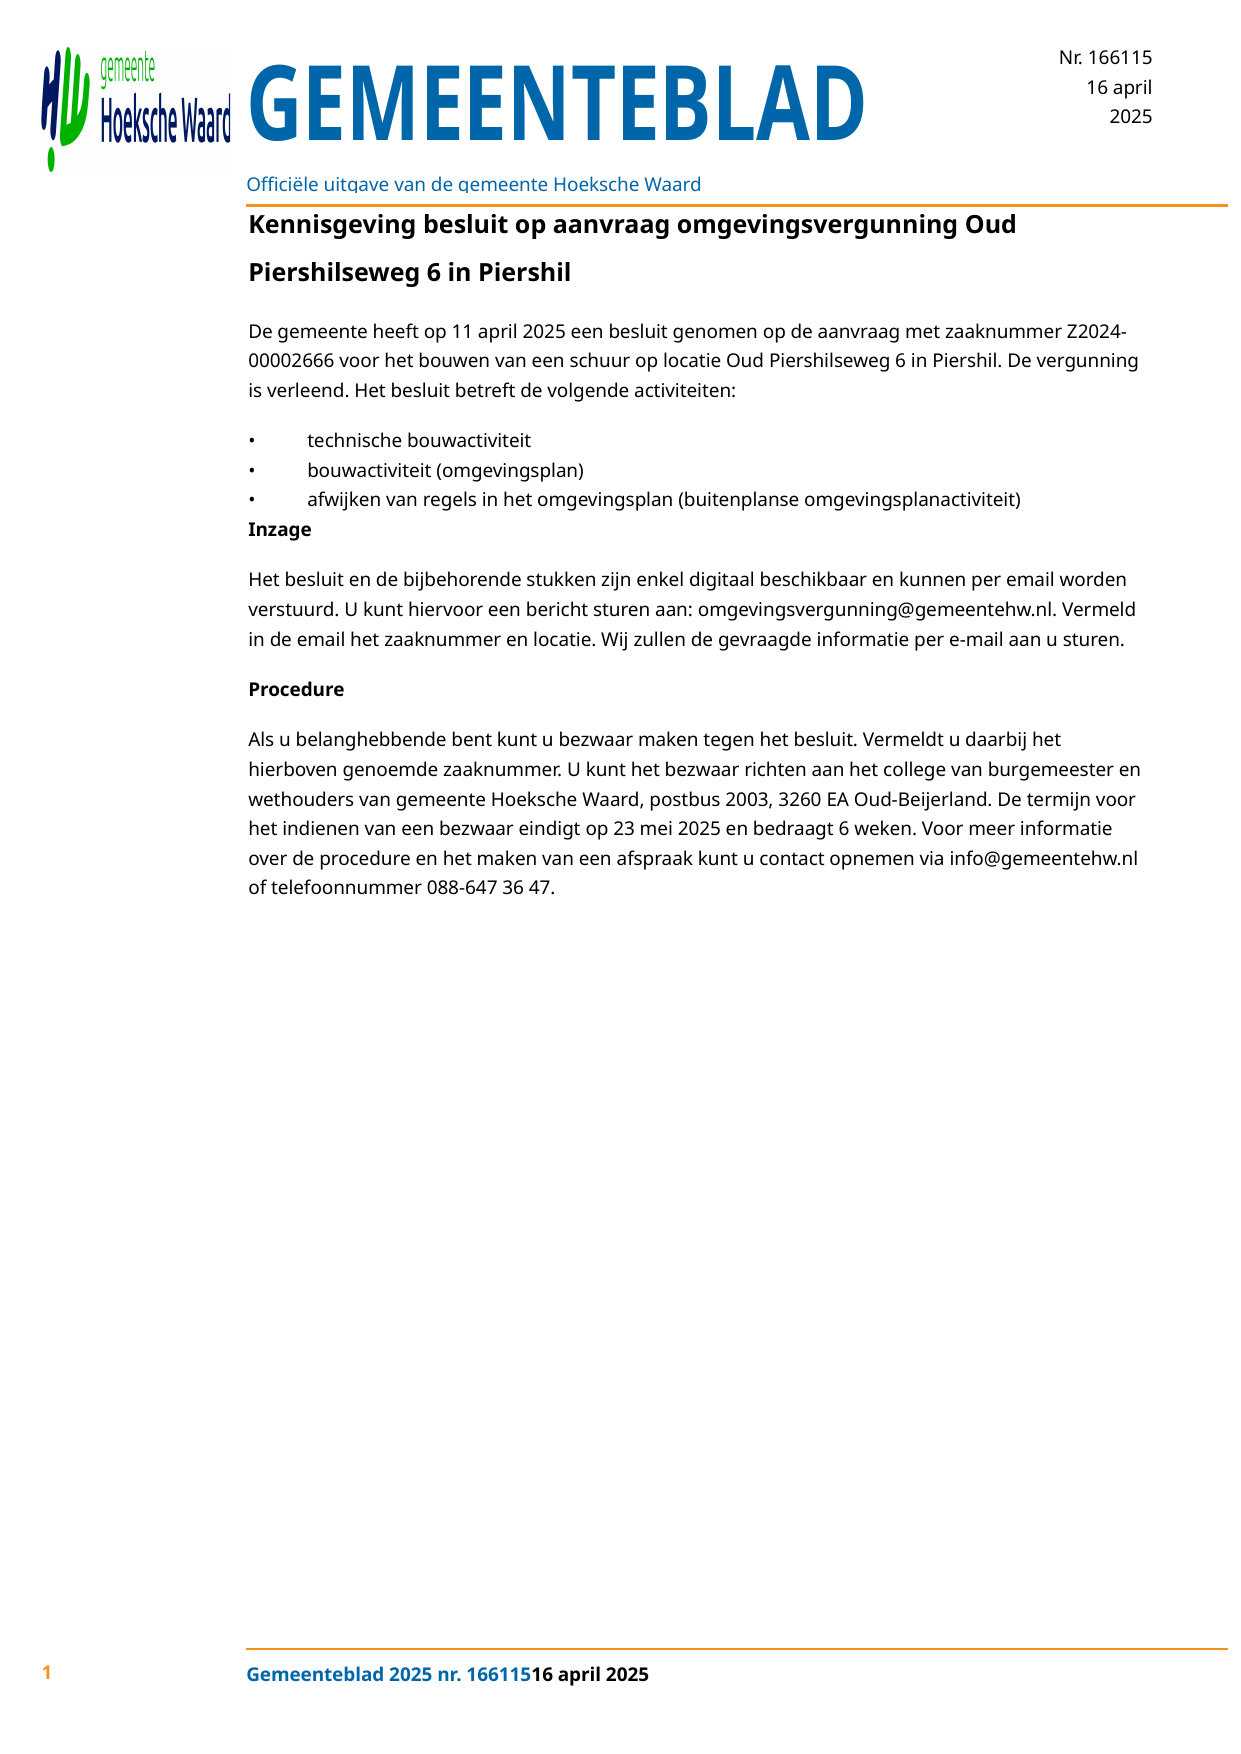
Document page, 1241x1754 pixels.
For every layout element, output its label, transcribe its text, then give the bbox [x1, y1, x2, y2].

list technische bouwactiviteit [248, 427, 1152, 453]
text Procedure [248, 676, 1152, 702]
text Als u belanghebbende bent kunt u bezwaar maken tegen het besluit. Vermeldt u daarbij het hierboven genoemde zaaknummer. U kunt het bezwaar richten aan het college van burgemeester en wethouders van gemeente Hoeksche Waard, postbus 2003, 3260 EA Oud-Beijerland. De termijn voor het indienen van een bezwaar eindigt op 23 mei 2025 en bedraagt 6 weken. Voor meer informatie over de procedure en het maken van een afspraak kunt u contact opnemen via info@gemeentehw.nl of telefoonnummer 088-647 36 47. [248, 727, 1152, 900]
text Het besluit en de bijbehorende stukken zijn enkel digitaal beschikbaar en kunnen per email worden verstuurd. U kunt hiervoor een bericht sturen aan: omgevingsvergunning@gemeentehw.nl. Vermeld in de email het zaaknummer en locatie. Wij zullen de gevraagde informatie per e-mail aan u sturen. [248, 567, 1152, 652]
list afwijken van regels in het omgevingsplan (buitenplanse omgevingsplanactiviteit) [248, 487, 1152, 512]
text Inzage [248, 516, 1152, 542]
list bouwactiviteit (omgevingsplan) [248, 457, 1152, 483]
text Kennisgeving besluit op aanvraag omgevingsvergunning Oud Piershilseweg 6 in Piershil [248, 207, 1152, 288]
text De gemeente heeft op 11 april 2025 een besluit genomen op de aanvraag met zaaknummer Z2024-00002666 voor het bouwen van een schuur op locatie Oud Piershilseweg 6 in Piershil. De vergunning is verleend. Het besluit betreft de volgende activiteiten: [248, 318, 1152, 403]
picture [41, 47, 231, 172]
